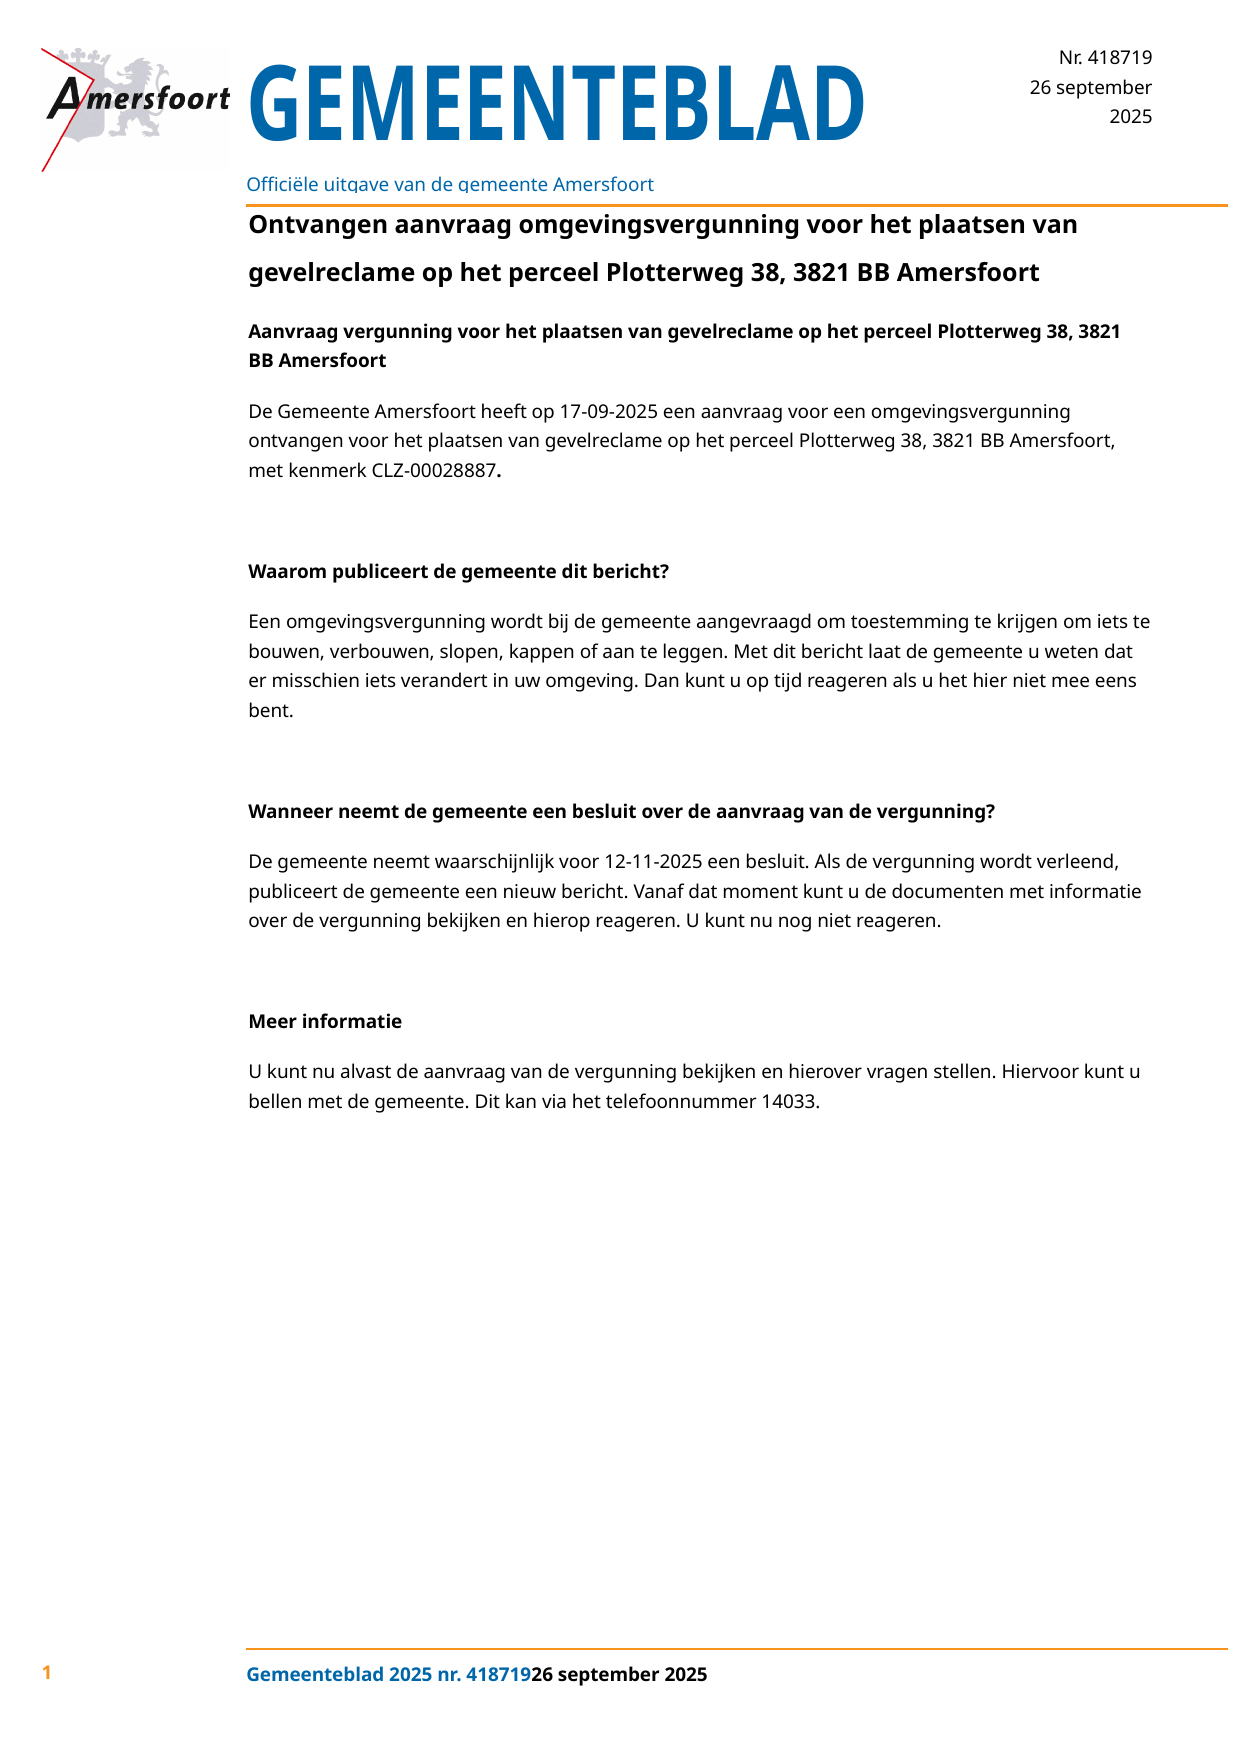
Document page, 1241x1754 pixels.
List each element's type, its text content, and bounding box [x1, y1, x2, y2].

text Waarom publiceert de gemeente dit bericht? [248, 558, 1152, 584]
text De gemeente neemt waarschijnlijk voor 12-11-2025 een besluit. Als de vergunning wordt verleend, publiceert de gemeente een nieuw bericht. Vanaf dat moment kunt u de documenten met informatie over de vergunning bekijken en hierop reageren. U kunt nu nog niet reageren. [248, 848, 1152, 933]
text De Gemeente Amersfoort heeft op 17-09-2025 een aanvraag voor een omgevingsvergunning ontvangen voor het plaatsen van gevelreclame op het perceel Plotterweg 38, 3821 BB Amersfoort, met kenmerk CLZ-00028887. [248, 398, 1152, 483]
text U kunt nu alvast de aanvraag van de vergunning bekijken en hierover vragen stellen. Hiervoor kunt u bellen met de gemeente. Dit kan via het telefoonnummer 14033. [248, 1059, 1152, 1114]
text Een omgevingsvergunning wordt bij de gemeente aangevraagd om toestemming te krijgen om iets te bouwen, verbouwen, slopen, kappen of aan te leggen. Met dit bericht laat de gemeente u weten dat er misschien iets verandert in uw omgeving. Dan kunt u op tijd reageren als u het hier niet mee eens bent. [248, 608, 1152, 723]
text Wanneer neemt de gemeente een besluit over de aanvraag van de vergunning? [248, 798, 1152, 824]
text Meer informatie [248, 1008, 1152, 1034]
picture [41, 47, 231, 172]
text Aanvraag vergunning voor het plaatsen van gevelreclame op het perceel Plotterweg 38, 3821 BB Amersfoort [248, 318, 1152, 373]
text Ontvangen aanvraag omgevingsvergunning voor het plaatsen van gevelreclame op het perceel Plotterweg 38, 3821 BB Amersfoort [248, 207, 1152, 288]
